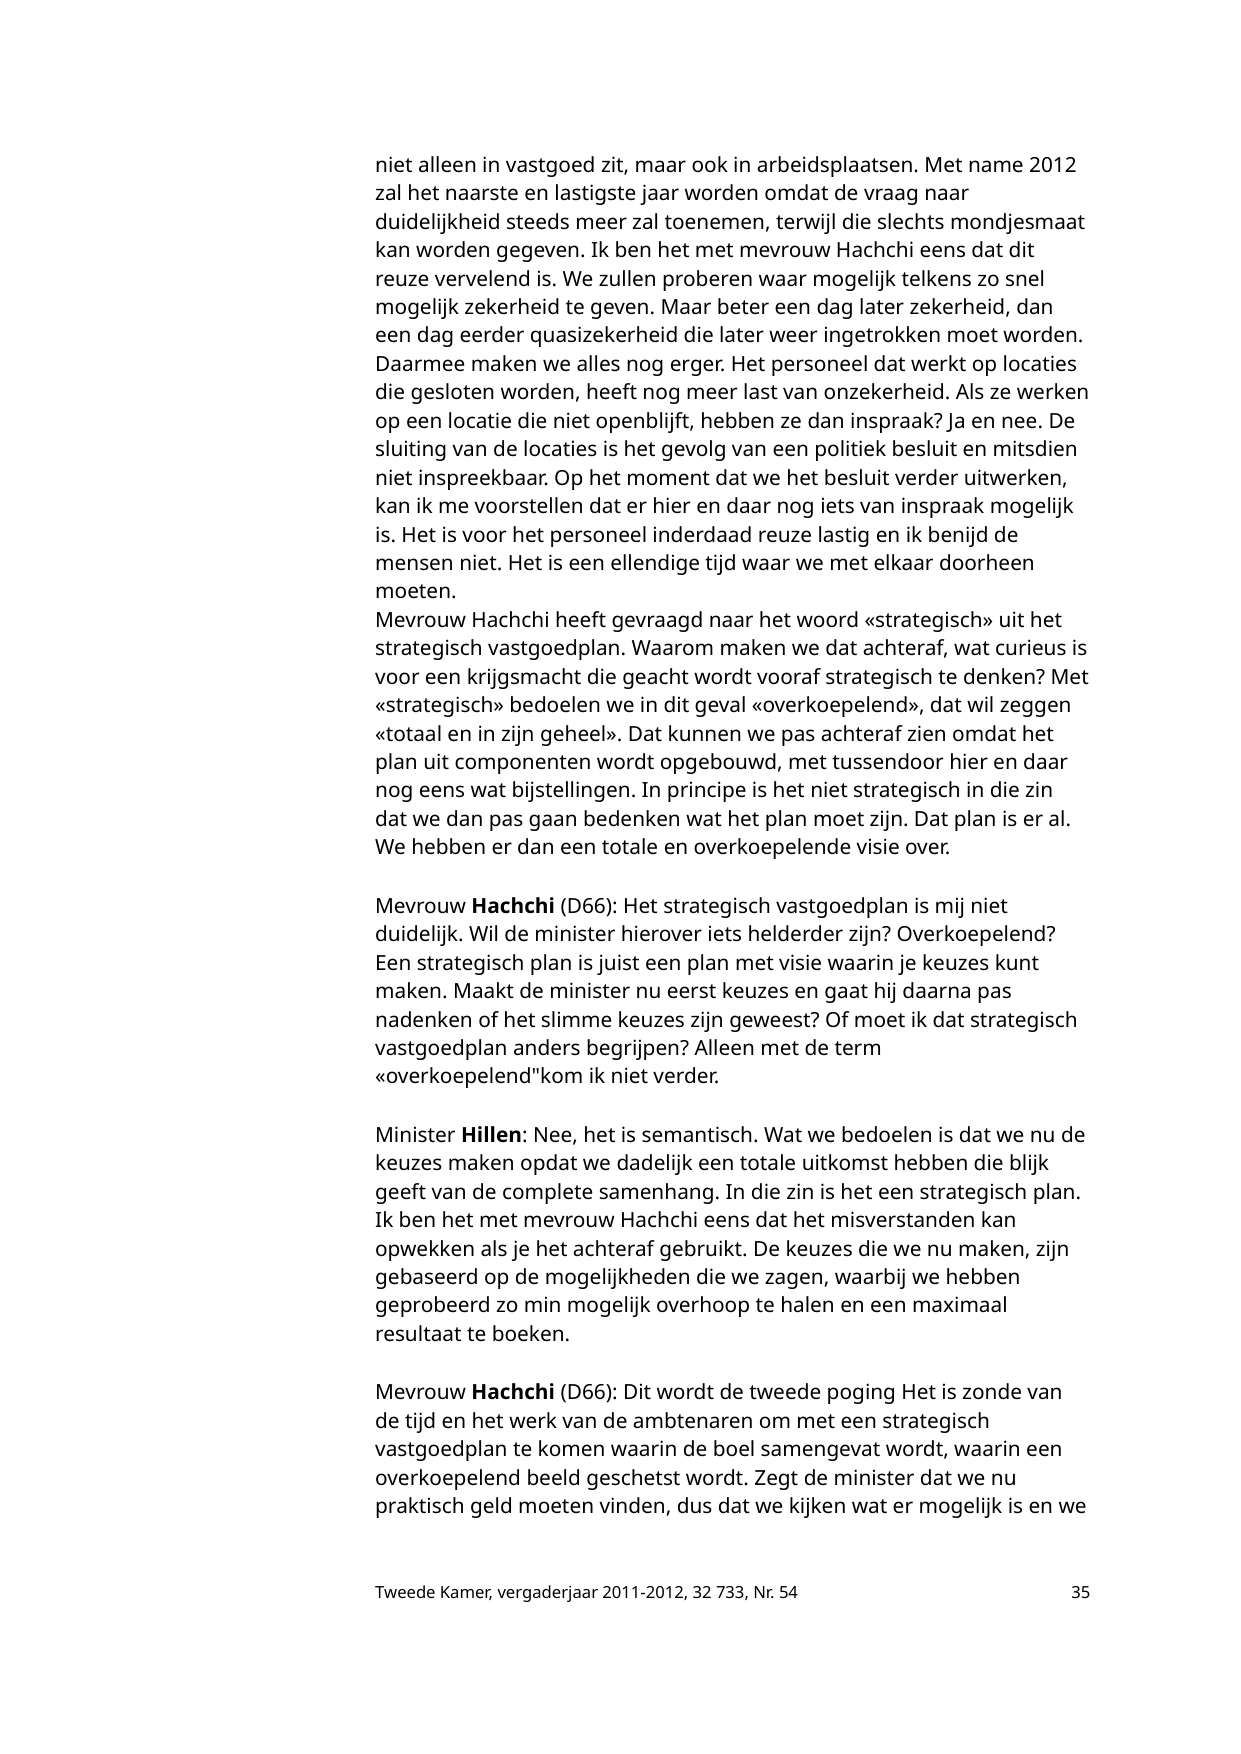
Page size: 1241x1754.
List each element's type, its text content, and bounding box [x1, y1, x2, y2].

text Minister Hillen: Nee, het is semantisch. Wat we bedoelen is dat we nu de keuzes maken opdat we dadelijk een totale uitkomst hebben die blijk geeft van de complete samenhang. In die zin is het een strategisch plan. Ik ben het met mevrouw Hachchi eens dat het misverstanden kan opwekken als je het achteraf gebruikt. De keuzes die we nu maken, zijn gebaseerd op de mogelijkheden die we zagen, waarbij we hebben geprobeerd zo min mogelijk overhoop te halen en een maximaal resultaat te boeken. [375, 1120, 1090, 1347]
text niet alleen in vastgoed zit, maar ook in arbeidsplaatsen. Met name 2012 zal het naarste en lastigste jaar worden omdat de vraag naar duidelijkheid steeds meer zal toenemen, terwijl die slechts mondjesmaat kan worden gegeven. Ik ben het met mevrouw Hachchi eens dat dit reuze vervelend is. We zullen proberen waar mogelijk telkens zo snel mogelijk zekerheid te geven. Maar beter een dag later zekerheid, dan een dag eerder quasizekerheid die later weer ingetrokken moet worden. Daarmee maken we alles nog erger. Het personeel dat werkt op locaties die gesloten worden, heeft nog meer last van onzekerheid. Als ze werken op een locatie die niet openblijft, hebben ze dan inspraak? Ja en nee. De sluiting van de locaties is het gevolg van een politiek besluit en mitsdien niet inspreekbaar. Op het moment dat we het besluit verder uitwerken, kan ik me voorstellen dat er hier en daar nog iets van inspraak mogelijk is. Het is voor het personeel inderdaad reuze lastig en ik benijd de mensen niet. Het is een ellendige tijd waar we met elkaar doorheen moeten. [375, 150, 1090, 605]
text Mevrouw Hachchi heeft gevraagd naar het woord «strategisch» uit het strategisch vastgoedplan. Waarom maken we dat achteraf, wat curieus is voor een krijgsmacht die geacht wordt vooraf strategisch te denken? Met «strategisch» bedoelen we in dit geval «overkoepelend», dat wil zeggen «totaal en in zijn geheel». Dat kunnen we pas achteraf zien omdat het plan uit componenten wordt opgebouwd, met tussendoor hier en daar nog eens wat bijstellingen. In principe is het niet strategisch in die zin dat we dan pas gaan bedenken wat het plan moet zijn. Dat plan is er al. We hebben er dan een totale en overkoepelende visie over. [375, 605, 1090, 861]
text Mevrouw Hachchi (D66): Dit wordt de tweede poging Het is zonde van de tijd en het werk van de ambtenaren om met een strategisch vastgoedplan te komen waarin de boel samengevat wordt, waarin een overkoepelend beeld geschetst wordt. Zegt de minister dat we nu praktisch geld moeten vinden, dus dat we kijken wat er mogelijk is en we [375, 1377, 1090, 1520]
text Mevrouw Hachchi (D66): Het strategisch vastgoedplan is mij niet duidelijk. Wil de minister hierover iets helderder zijn? Overkoepelend? Een strategisch plan is juist een plan met visie waarin je keuzes kunt maken. Maakt de minister nu eerst keuzes en gaat hij daarna pas nadenken of het slimme keuzes zijn geweest? Of moet ik dat strategisch vastgoedplan anders begrijpen? Alleen met de term «overkoepelend"kom ik niet verder. [375, 891, 1090, 1090]
